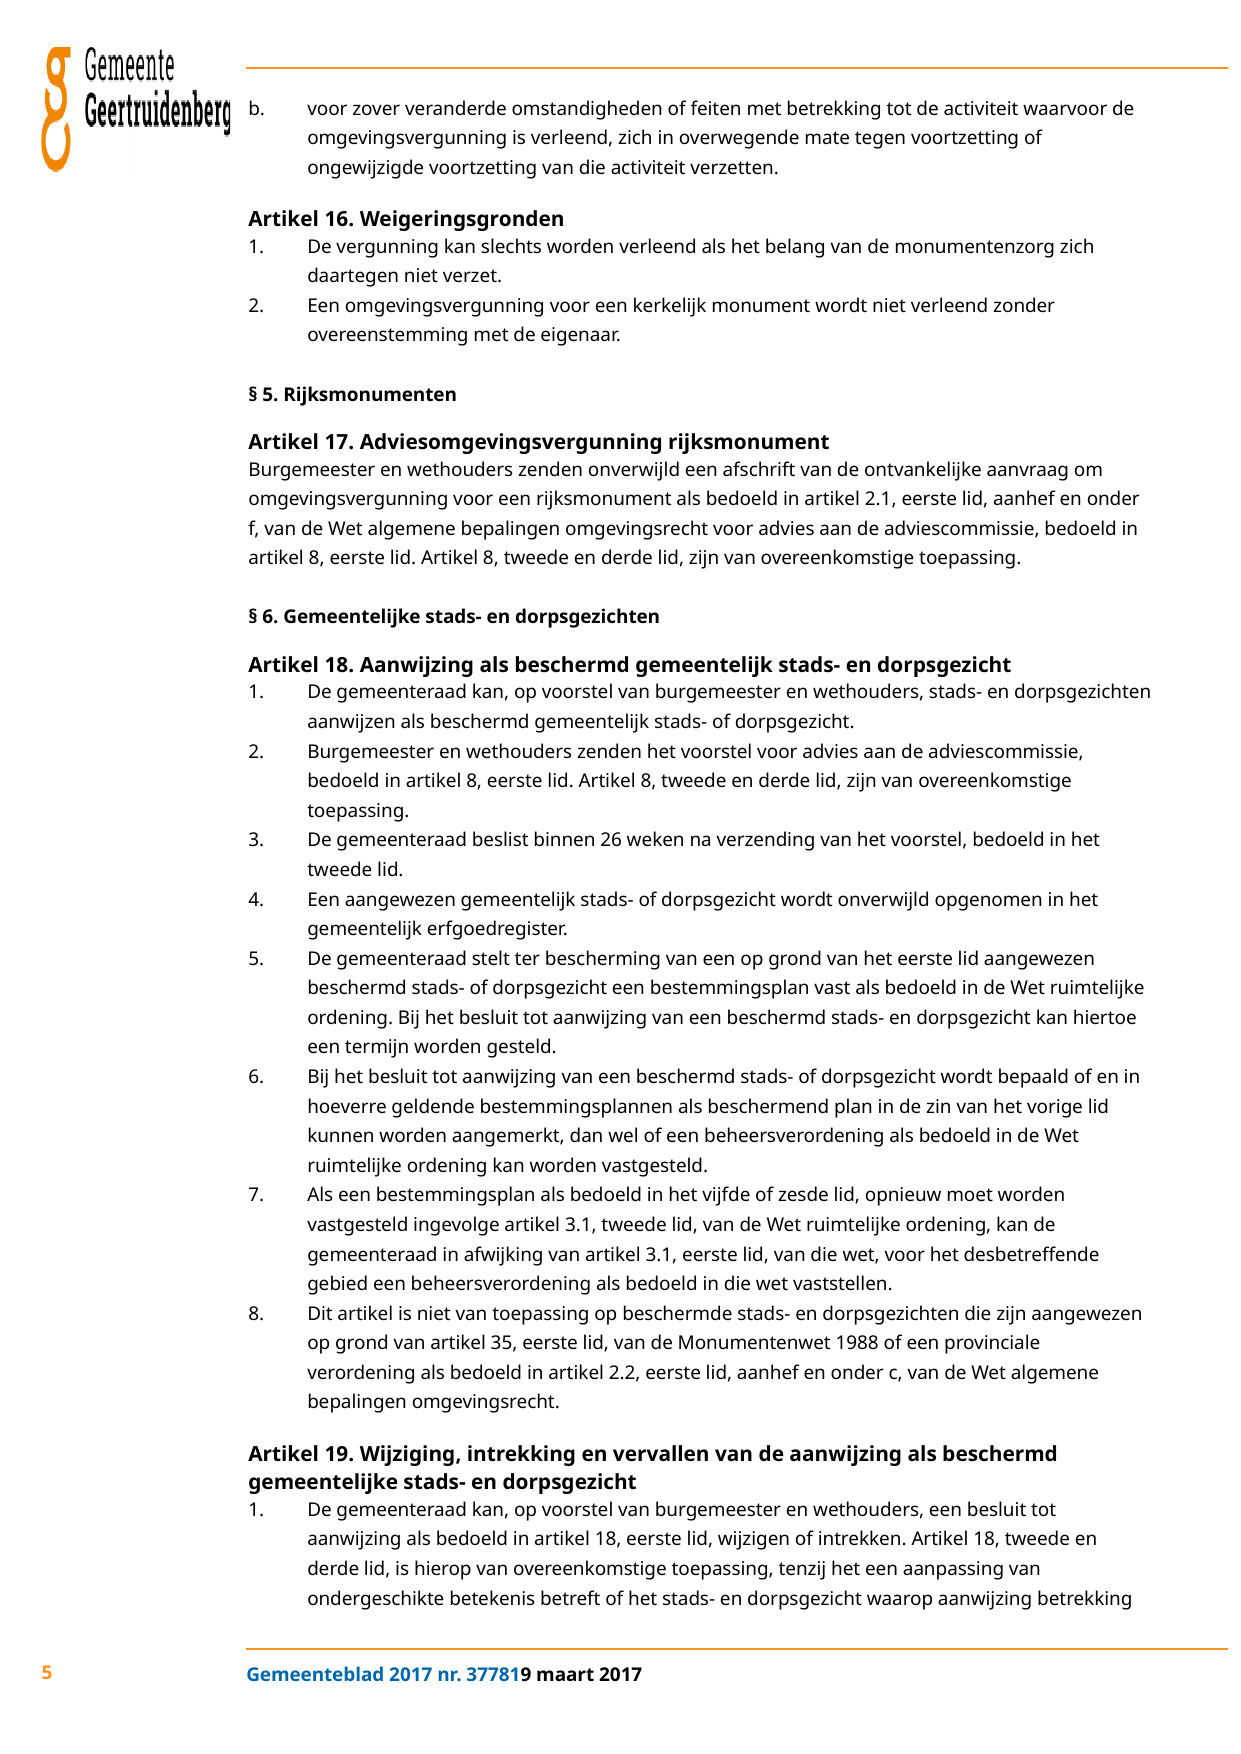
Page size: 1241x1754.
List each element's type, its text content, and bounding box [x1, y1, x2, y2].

text Artikel 19. Wijziging, intrekking en vervallen van de aanwijzing als beschermd gemeentelijke stads- en dorpsgezicht [248, 1439, 1152, 1496]
list Dit artikel is niet van toepassing op beschermde stads- en dorpsgezichten die zijn aangewezen op grond van artikel 35, eerste lid, van de Monumentenwet 1988 of een provinciale verordening als bedoeld in artikel 2.2, eerste lid, aanhef en onder c, van de Wet algemene bepalingen omgevingsrecht. [248, 1300, 1152, 1414]
text Artikel 18. Aanwijzing als beschermd gemeentelijk stads- en dorpsgezicht [248, 650, 1152, 679]
picture [41, 47, 231, 172]
list Een omgevingsvergunning voor een kerkelijk monument wordt niet verleend zonder overeenstemming met de eigenaar. [248, 292, 1152, 347]
list Als een bestemmingsplan als bedoeld in het vijfde of zesde lid, opnieuw moet worden vastgesteld ingevolge artikel 3.1, tweede lid, van de Wet ruimtelijke ordening, kan de gemeenteraad in afwijking van artikel 3.1, eerste lid, van die wet, voor het desbetreffende gebied een beheersverordening als bedoeld in die wet vaststellen. [248, 1182, 1152, 1296]
list De vergunning kan slechts worden verleend als het belang van de monumentenzorg zich daartegen niet verzet. [248, 233, 1152, 288]
list voor zover veranderde omstandigheden of feiten met betrekking tot de activiteit waarvoor de omgevingsvergunning is verleend, zich in overwegende mate tegen voortzetting of ongewijzigde voortzetting van die activiteit verzetten. [248, 95, 1152, 180]
text Burgemeester en wethouders zenden onverwijld een afschrift van de ontvankelijke aanvraag om omgevingsvergunning voor een rijksmonument als bedoeld in artikel 2.1, eerste lid, aanhef en onder f, van de Wet algemene bepalingen omgevingsrecht voor advies aan de adviescommissie, bedoeld in artikel 8, eerste lid. Artikel 8, tweede en derde lid, zijn van overeenkomstige toepassing. [248, 456, 1152, 570]
list Een aangewezen gemeentelijk stads- of dorpsgezicht wordt onverwijld opgenomen in het gemeentelijk erfgoedregister. [248, 886, 1152, 941]
text Artikel 16. Weigeringsgronden [248, 204, 1152, 233]
text § 6. Gemeentelijke stads- en dorpsgezichten [248, 604, 1152, 629]
list Burgemeester en wethouders zenden het voorstel voor advies aan de adviescommissie, bedoeld in artikel 8, eerste lid. Artikel 8, tweede en derde lid, zijn van overeenkomstige toepassing. [248, 738, 1152, 823]
list De gemeenteraad kan, op voorstel van burgemeester en wethouders, een besluit tot aanwijzing als bedoeld in artikel 18, eerste lid, wijzigen of intrekken. Artikel 18, tweede en derde lid, is hierop van overeenkomstige toepassing, tenzij het een aanpassing van ondergeschikte betekenis betreft of het stads- en dorpsgezicht waarop aanwijzing betrekking [248, 1496, 1152, 1610]
text § 5. Rijksmonumenten [248, 381, 1152, 406]
list De gemeenteraad kan, op voorstel van burgemeester en wethouders, stads- en dorpsgezichten aanwijzen als beschermd gemeentelijk stads- of dorpsgezicht. [248, 679, 1152, 734]
list De gemeenteraad stelt ter bescherming van een op grond van het eerste lid aangewezen beschermd stads- of dorpsgezicht een bestemmingsplan vast als bedoeld in de Wet ruimtelijke ordening. Bij het besluit tot aanwijzing van een beschermd stads- en dorpsgezicht kan hiertoe een termijn worden gesteld. [248, 945, 1152, 1059]
list De gemeenteraad beslist binnen 26 weken na verzending van het voorstel, bedoeld in het tweede lid. [248, 827, 1152, 882]
list Bij het besluit tot aanwijzing van een beschermd stads- of dorpsgezicht wordt bepaald of en in hoeverre geldende bestemmingsplannen als beschermend plan in de zin van het vorige lid kunnen worden aangemerkt, dan wel of een beheersverordening als bedoeld in de Wet ruimtelijke ordening kan worden vastgesteld. [248, 1063, 1152, 1178]
text Artikel 17. Adviesomgevingsvergunning rijksmonument [248, 427, 1152, 456]
